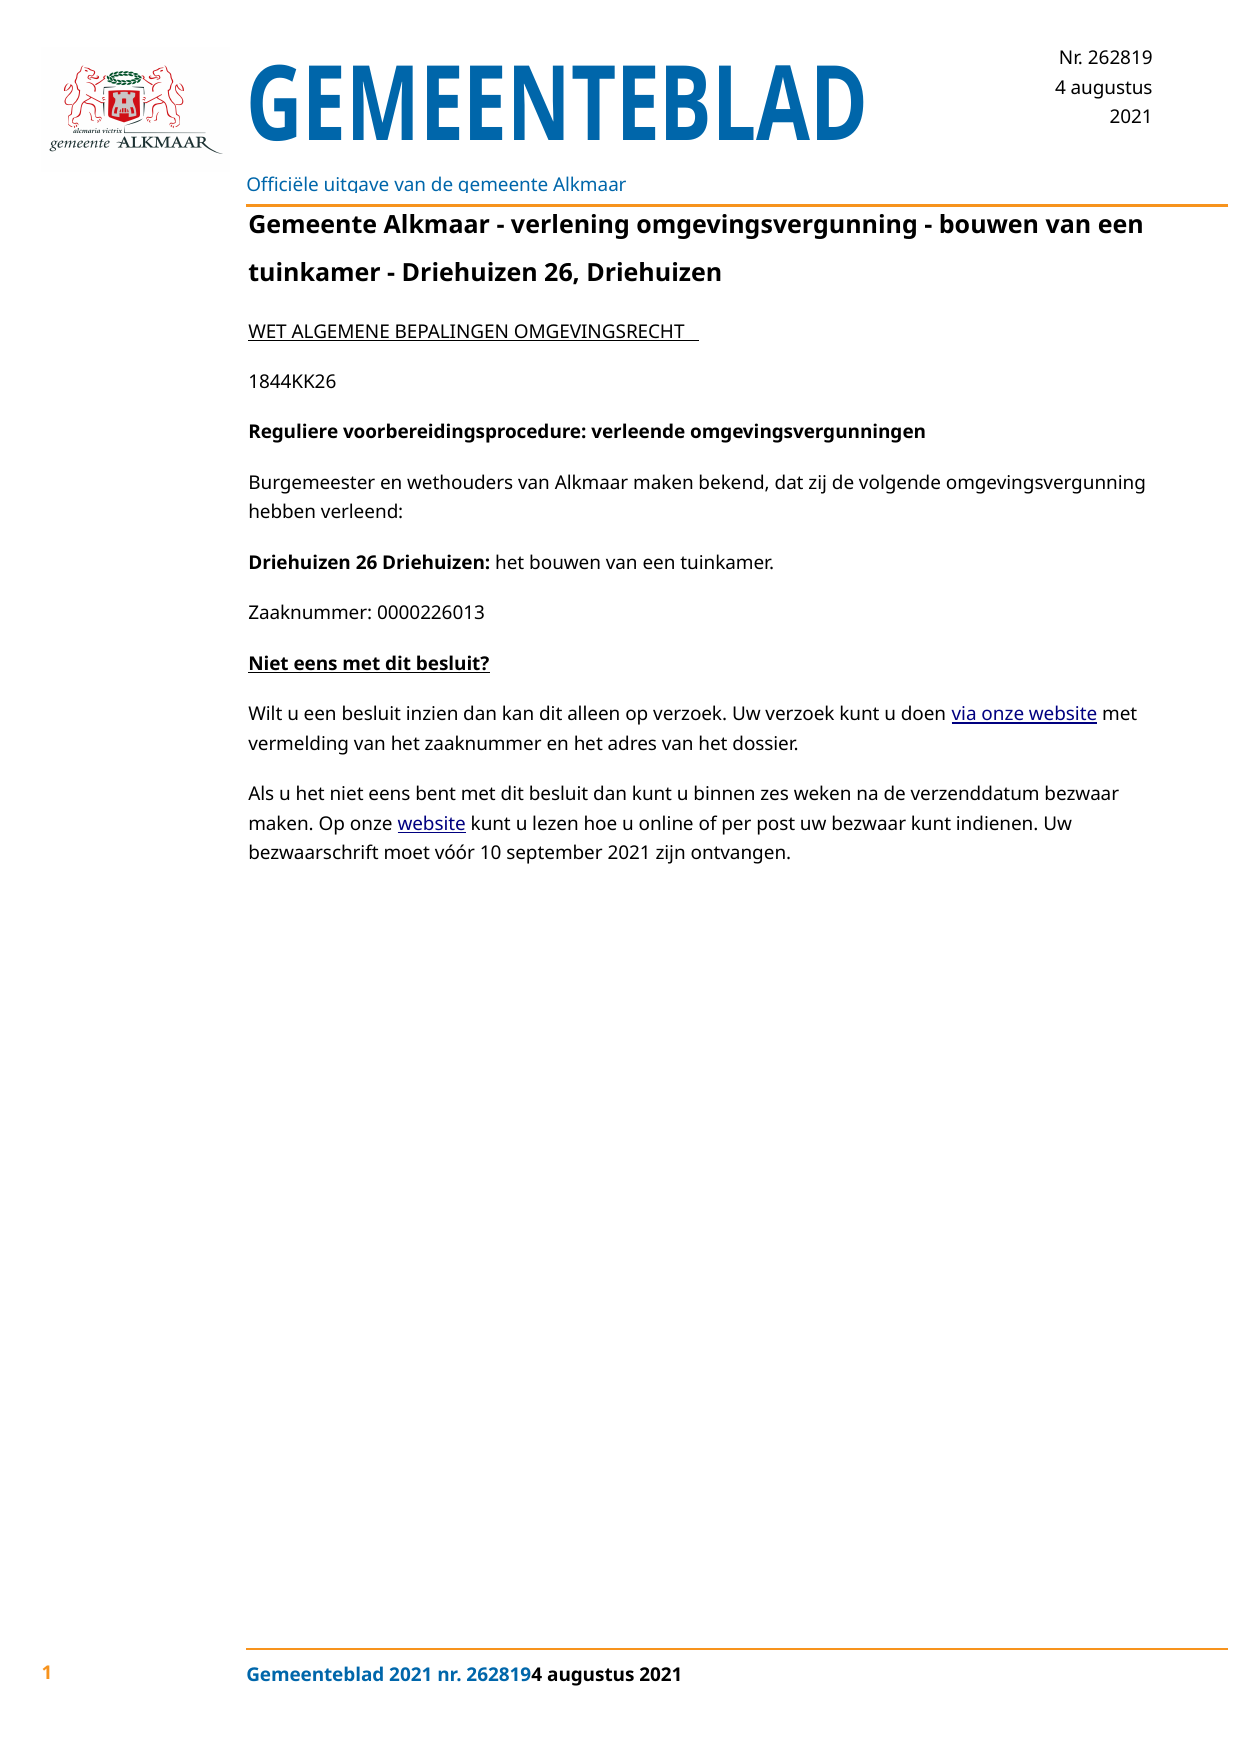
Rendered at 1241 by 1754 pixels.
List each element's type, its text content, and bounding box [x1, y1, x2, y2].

text Driehuizen 26 Driehuizen: het bouwen van een tuinkamer. [248, 549, 1152, 575]
text Zaaknummer: 0000226013 [248, 599, 1152, 625]
text Reguliere voorbereidingsprocedure: verleende omgevingsvergunningen [248, 419, 1152, 444]
text Gemeente Alkmaar - verlening omgevingsvergunning - bouwen van een tuinkamer - Driehuizen 26, Driehuizen [248, 207, 1152, 288]
text WET ALGEMENE BEPALINGEN OMGEVINGSRECHT [248, 318, 1152, 344]
text Wilt u een besluit inzien dan kan dit alleen op verzoek. Uw verzoek kunt u doen via onze website met vermelding van het zaaknummer en het adres van het dossier. [248, 700, 1152, 756]
text 1844KK26 [248, 368, 1152, 394]
text Als u het niet eens bent met dit besluit dan kunt u binnen zes weken na de verzenddatum bezwaar maken. Op onze website kunt u lezen hoe u online of per post uw bezwaar kunt indienen. Uw bezwaarschrift moet vóór 10 september 2021 zijn ontvangen. [248, 780, 1152, 865]
text Burgemeester en wethouders van Alkmaar maken bekend, dat zij de volgende omgevingsvergunning hebben verleend: [248, 469, 1152, 524]
text Niet eens met dit besluit? [248, 650, 1152, 676]
picture [41, 47, 231, 172]
